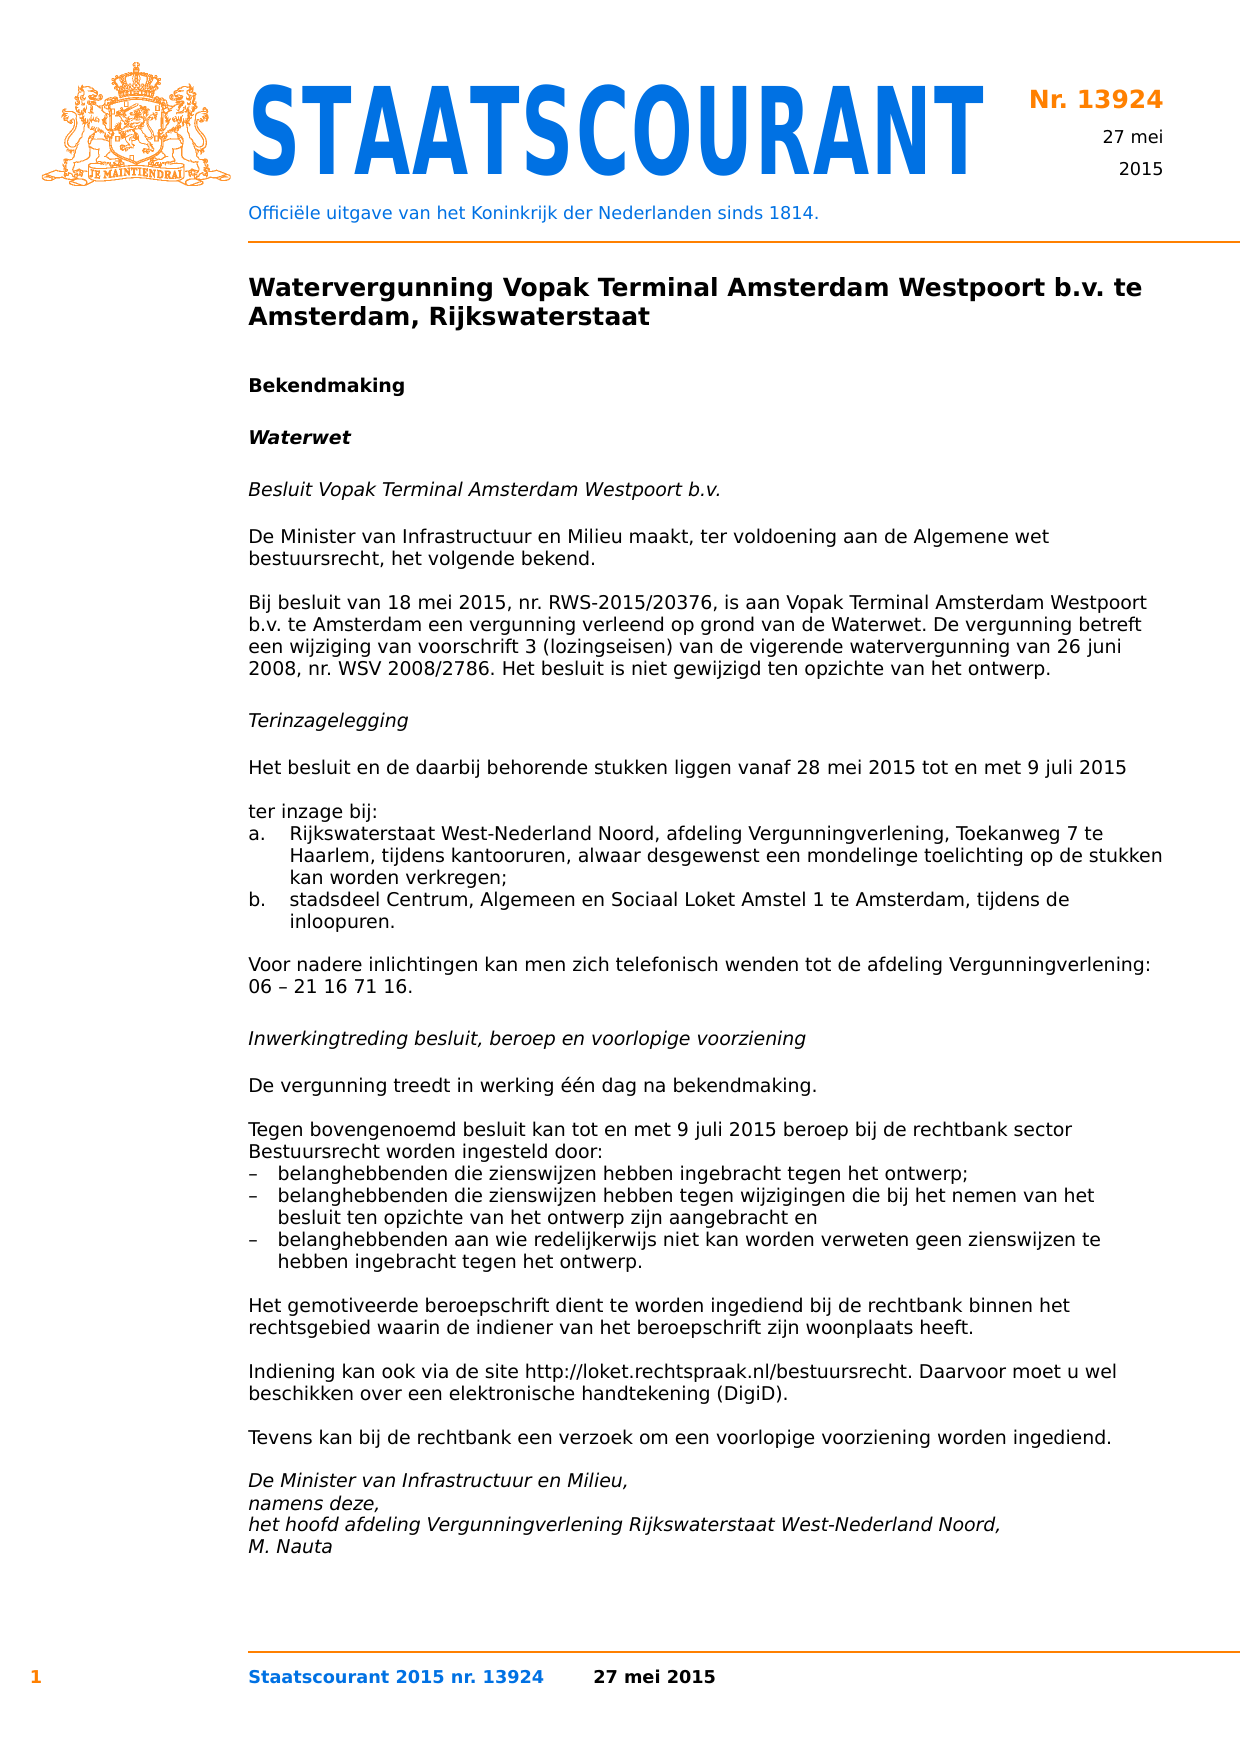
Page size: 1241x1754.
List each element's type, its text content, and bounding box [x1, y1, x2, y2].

text – belanghebbenden aan wie redelijkerwijs niet kan worden verweten geen zienswijzen te hebben ingebracht tegen het ontwerp. [248, 1229, 1163, 1273]
text b. stadsdeel Centrum, Algemeen en Sociaal Loket Amstel 1 te Amsterdam, tijdens de inloopuren. [248, 888, 1163, 932]
text Tegen bovengenoemd besluit kan tot en met 9 juli 2015 beroep bij de rechtbank sector Bestuursrecht worden ingesteld door: [248, 1119, 1163, 1163]
table_cell 2015 [998, 153, 1240, 203]
table_cell Officiële uitgave van het Koninkrijk der Nederlanden sinds 1814. [248, 203, 1240, 241]
text Bij besluit van 18 mei 2015, nr. RWS-2015/20376, is aan Vopak Terminal Amsterdam Westpoort b.v. te Amsterdam een vergunning verleend op grond van de Waterwet. De vergunning betreft een wijziging van voorschrift 3 (lozingseisen) van de vigerende watervergunning van 26 juni 2008, nr. WSV 2008/2786. Het besluit is niet gewijzigd ten opzichte van het ontwerp. [248, 592, 1163, 680]
picture [41, 62, 231, 186]
text Indiening kan ook via de site http://loket.rechtspraak.nl/bestuursrecht. Daarvoor moet u wel beschikken over een elektronische handtekening (DigiD). [248, 1361, 1163, 1405]
subtitle Terinzagelegging [248, 710, 1163, 732]
text ter inzage bij: [248, 801, 1163, 823]
text Het besluit en de daarbij behorende stukken liggen vanaf 28 mei 2015 tot en met 9 juli 2015 [248, 757, 1163, 779]
table_header STAATSCOURANT [248, 62, 998, 203]
text Het gemotiveerde beroepschrift dient te worden ingediend bij de rechtbank binnen het rechtsgebied waarin de indiener van het beroepschrift zijn woonplaats heeft. [248, 1295, 1163, 1339]
table_header Nr. 13924 [998, 62, 1240, 121]
subtitle Inwerkingtreding besluit, beroep en voorlopige voorziening [248, 1028, 1163, 1050]
text De Minister van Infrastructuur en Milieu, namens deze, het hoofd afdeling Vergunningverlening Rijkswaterstaat West-Nederland Noord, M. Nauta [248, 1470, 1163, 1558]
text – belanghebbenden die zienswijzen hebben tegen wijzigingen die bij het nemen van het besluit ten opzichte van het ontwerp zijn aangebracht en [248, 1185, 1163, 1229]
subtitle Besluit Vopak Terminal Amsterdam Westpoort b.v. [248, 479, 1163, 501]
subtitle Bekendmaking [248, 375, 1163, 397]
text Tevens kan bij de rechtbank een verzoek om een voorlopige voorziening worden ingediend. [248, 1427, 1163, 1448]
subtitle Waterwet [248, 427, 1163, 449]
text De Minister van Infrastructuur en Milieu maakt, ter voldoening aan de Algemene wet bestuursrecht, het volgende bekend. [248, 526, 1163, 570]
text a. Rijkswaterstaat West-Nederland Noord, afdeling Vergunningverlening, Toekanweg 7 te Haarlem, tijdens kantooruren, alwaar desgewenst een mondelinge toelichting op de stukken kan worden verkregen; [248, 823, 1163, 888]
text – belanghebbenden die zienswijzen hebben ingebracht tegen het ontwerp; [248, 1163, 1163, 1185]
table_cell 27 mei [998, 121, 1240, 153]
text Voor nadere inlichtingen kan men zich telefonisch wenden tot de afdeling Vergunningverlening: 06 – 21 16 71 16. [248, 954, 1163, 998]
table_header [25, 62, 248, 241]
text De vergunning treedt in werking één dag na bekendmaking. [248, 1075, 1163, 1097]
subtitle Watervergunning Vopak Terminal Amsterdam Westpoort b.v. te Amsterdam, Rijkswaterstaat [248, 273, 1163, 331]
